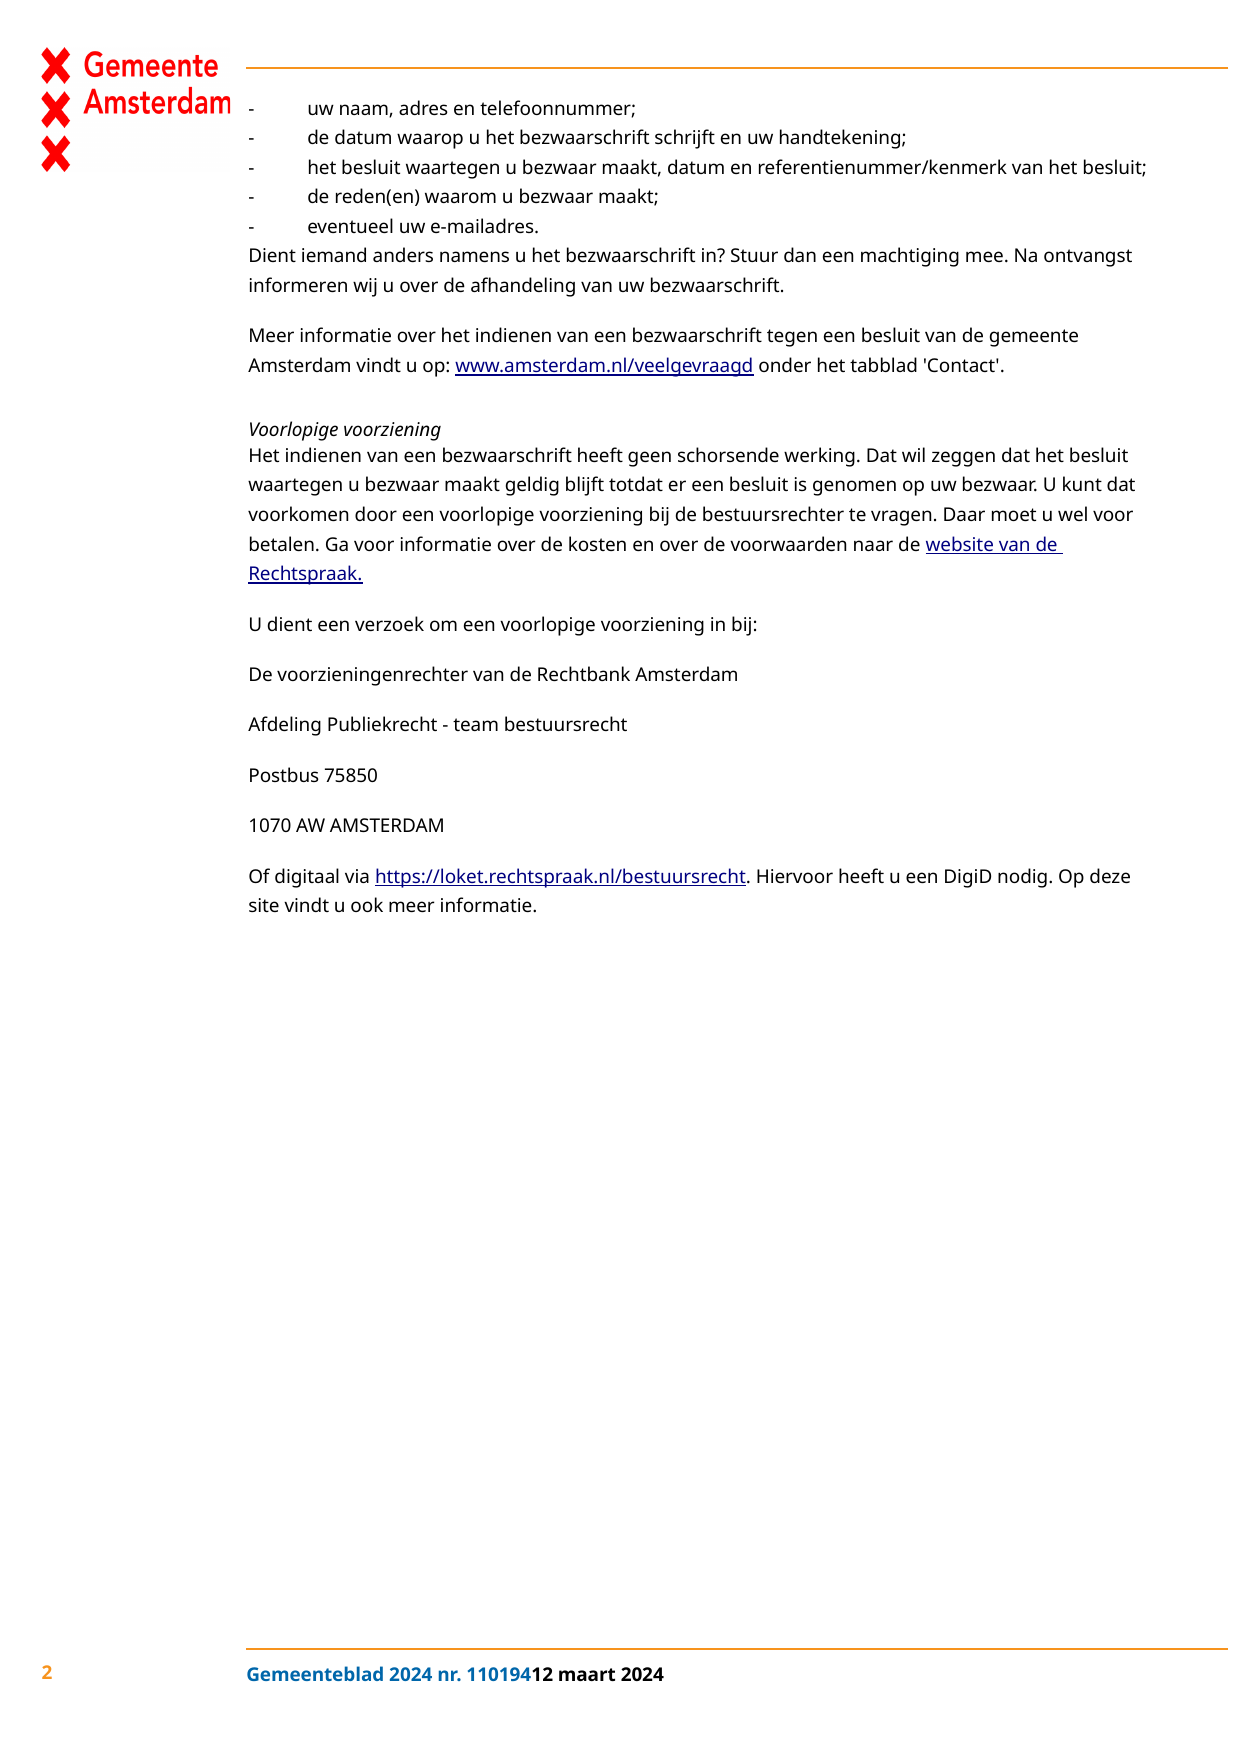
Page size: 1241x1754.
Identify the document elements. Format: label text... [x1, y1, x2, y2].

list eventueel uw e-mailadres. [248, 213, 1152, 239]
text Voorlopige voorziening [248, 416, 1152, 442]
text Afdeling Publiekrecht - team bestuursrecht [248, 712, 1152, 737]
text 1070 AW AMSTERDAM [248, 812, 1152, 838]
text Of digitaal via https://loket.rechtspraak.nl/bestuursrecht. Hiervoor heeft u een DigiD nodig. Op deze site vindt u ook meer informatie. [248, 863, 1152, 918]
list de reden(en) waarom u bezwaar maakt; [248, 183, 1152, 209]
picture [41, 47, 231, 172]
list de datum waarop u het bezwaarschrift schrijft en uw handtekening; [248, 124, 1152, 150]
text Het indienen van een bezwaarschrift heeft geen schorsende werking. Dat wil zeggen dat het besluit waartegen u bezwaar maakt geldig blijft totdat er een besluit is genomen op uw bezwaar. U kunt dat voorkomen door een voorlopige voorziening bij de bestuursrechter te vragen. Daar moet u wel voor betalen. Ga voor informatie over de kosten en over de voorwaarden naar de website van de Rechtspraak. [248, 442, 1152, 586]
text Dient iemand anders namens u het bezwaarschrift in? Stuur dan een machtiging mee. Na ontvangst informeren wij u over de afhandeling van uw bezwaarschrift. [248, 243, 1152, 298]
text U dient een verzoek om een voorlopige voorziening in bij: [248, 611, 1152, 636]
list uw naam, adres en telefoonnummer; [248, 95, 1152, 121]
text Meer informatie over het indienen van een bezwaarschrift tegen een besluit van de gemeente Amsterdam vindt u op: www.amsterdam.nl/veelgevraagd onder het tabblad 'Contact'. [248, 323, 1152, 378]
text Postbus 75850 [248, 762, 1152, 788]
list het besluit waartegen u bezwaar maakt, datum en referentienummer/kenmerk van het besluit; [248, 154, 1152, 180]
text De voorzieningenrechter van de Rechtbank Amsterdam [248, 661, 1152, 687]
